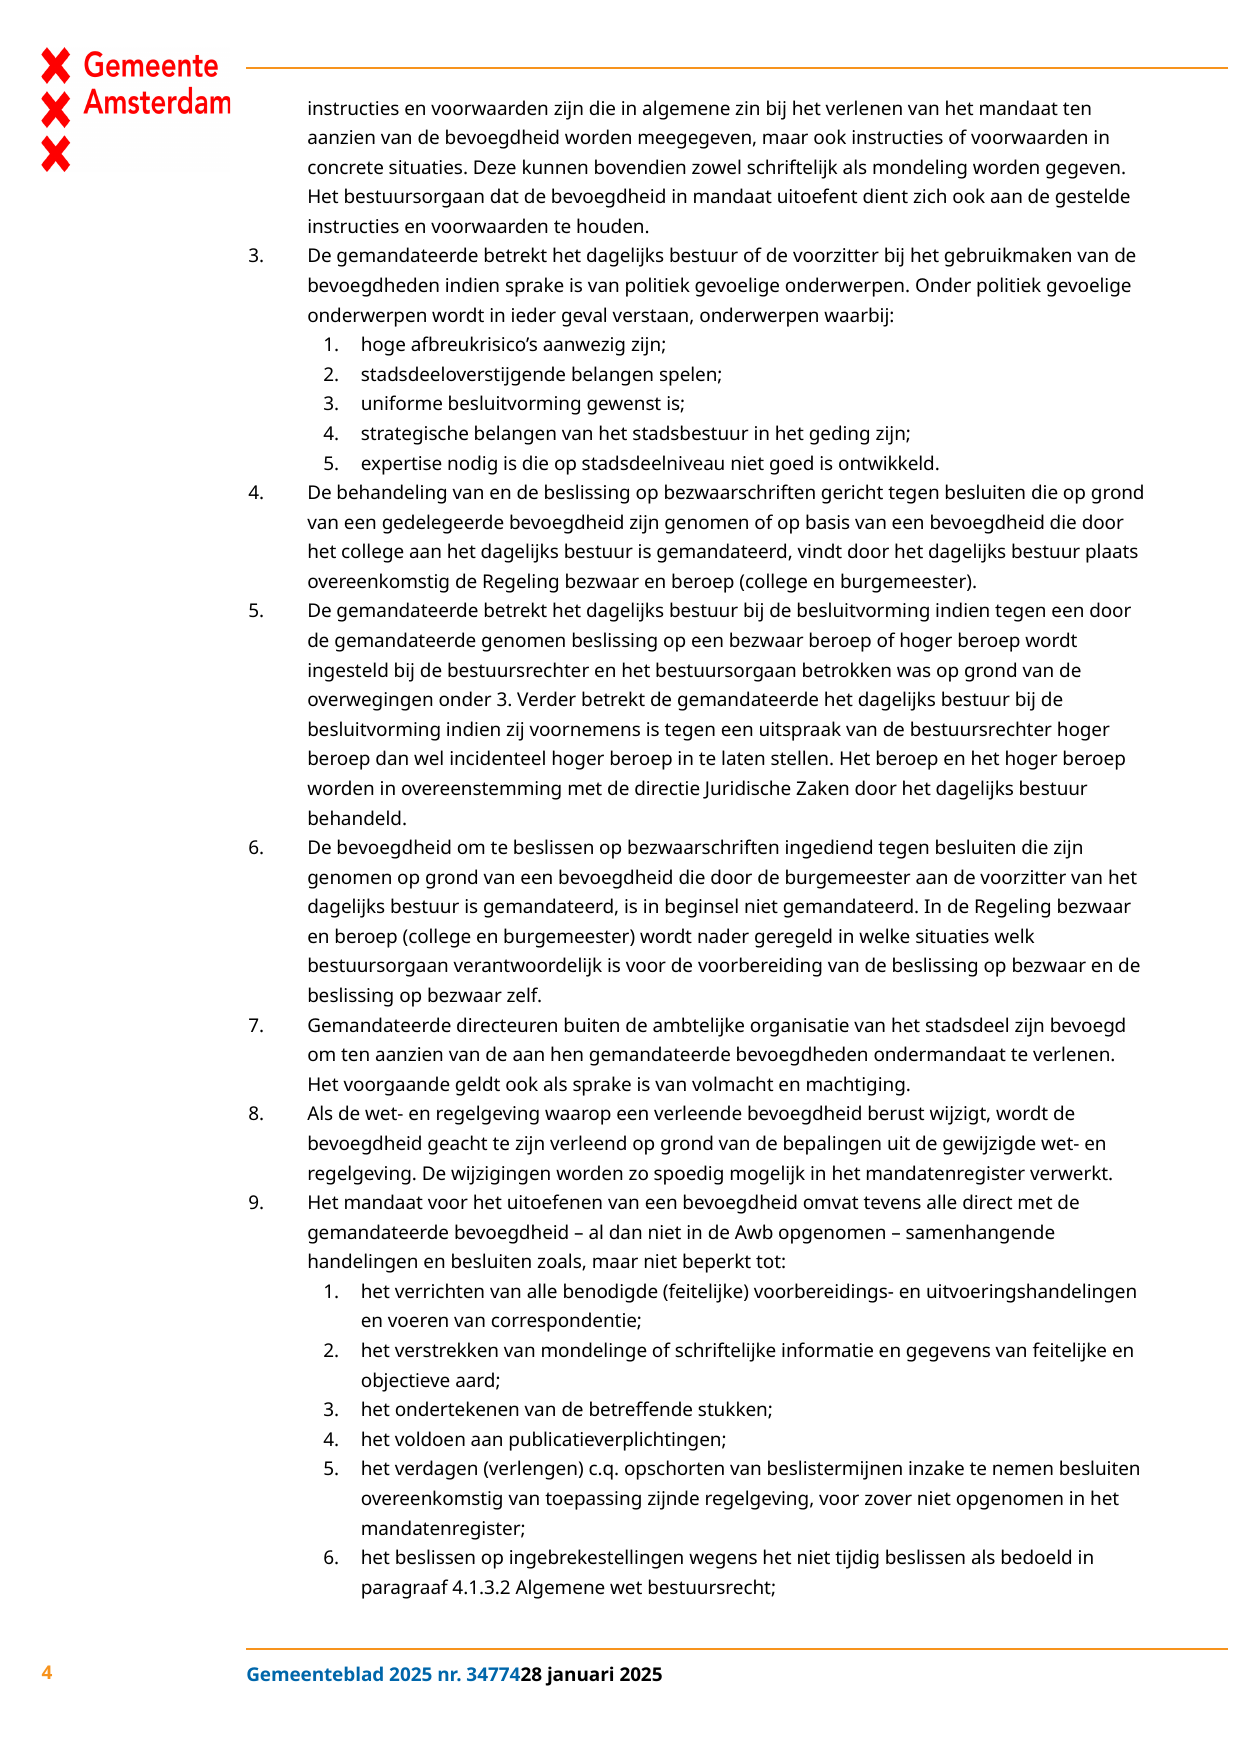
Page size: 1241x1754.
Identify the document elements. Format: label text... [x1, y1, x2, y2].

list De gemandateerde betrekt het dagelijks bestuur bij de besluitvorming indien tegen een door de gemandateerde genomen beslissing op een bezwaar beroep of hoger beroep wordt ingesteld bij de bestuursrechter en het bestuursorgaan betrokken was op grond van de overwegingen onder 3. Verder betrekt de gemandateerde het dagelijks bestuur bij de besluitvorming indien zij voornemens is tegen een uitspraak van de bestuursrechter hoger beroep dan wel incidenteel hoger beroep in te laten stellen. Het beroep en het hoger beroep worden in overeenstemming met de directie Juridische Zaken door het dagelijks bestuur behandeld. [248, 598, 1152, 831]
list Als de wet- en regelgeving waarop een verleende bevoegdheid berust wijzigt, wordt de bevoegdheid geacht te zijn verleend op grond van de bepalingen uit de gewijzigde wet- en regelgeving. De wijzigingen worden zo spoedig mogelijk in het mandatenregister verwerkt. [248, 1101, 1152, 1186]
list Het mandaat voor het uitoefenen van een bevoegdheid omvat tevens alle direct met de gemandateerde bevoegdheid – al dan niet in de Awb opgenomen – samenhangende handelingen en besluiten zoals, maar niet beperkt tot: [248, 1189, 1152, 1274]
list hoge afbreukrisico’s aanwezig zijn; [323, 331, 1152, 357]
list expertise nodig is die op stadsdeelniveau niet goed is ontwikkeld. [323, 450, 1152, 476]
list instructies en voorwaarden zijn die in algemene zin bij het verlenen van het mandaat ten aanzien van de bevoegdheid worden meegegeven, maar ook instructies of voorwaarden in concrete situaties. Deze kunnen bovendien zowel schriftelijk als mondeling worden gegeven. Het bestuursorgaan dat de bevoegdheid in mandaat uitoefent dient zich ook aan de gestelde instructies en voorwaarden te houden. [248, 95, 1152, 239]
list De behandeling van en de beslissing op bezwaarschriften gericht tegen besluiten die op grond van een gedelegeerde bevoegdheid zijn genomen of op basis van een bevoegdheid die door het college aan het dagelijks bestuur is gemandateerd, vindt door het dagelijks bestuur plaats overeenkomstig de Regeling bezwaar en beroep (college en burgemeester). [248, 479, 1152, 594]
list het verstrekken van mondelinge of schriftelijke informatie en gegevens van feitelijke en objectieve aard; [323, 1337, 1152, 1393]
list De gemandateerde betrekt het dagelijks bestuur of de voorzitter bij het gebruikmaken van de bevoegdheden indien sprake is van politiek gevoelige onderwerpen. Onder politiek gevoelige onderwerpen wordt in ieder geval verstaan, onderwerpen waarbij: [248, 243, 1152, 328]
list stadsdeeloverstijgende belangen spelen; [323, 361, 1152, 387]
list Gemandateerde directeuren buiten de ambtelijke organisatie van het stadsdeel zijn bevoegd om ten aanzien van de aan hen gemandateerde bevoegdheden ondermandaat te verlenen. Het voorgaande geldt ook als sprake is van volmacht en machtiging. [248, 1012, 1152, 1097]
list het verdagen (verlengen) c.q. opschorten van beslistermijnen inzake te nemen besluiten overeenkomstig van toepassing zijnde regelgeving, voor zover niet opgenomen in het mandatenregister; [323, 1456, 1152, 1541]
list uniforme besluitvorming gewenst is; [323, 391, 1152, 416]
list het beslissen op ingebrekestellingen wegens het niet tijdig beslissen als bedoeld in paragraaf 4.1.3.2 Algemene wet bestuursrecht; [323, 1544, 1152, 1600]
list het ondertekenen van de betreffende stukken; [323, 1396, 1152, 1422]
list De bevoegdheid om te beslissen op bezwaarschriften ingediend tegen besluiten die zijn genomen op grond van een bevoegdheid die door de burgemeester aan de voorzitter van het dagelijks bestuur is gemandateerd, is in beginsel niet gemandateerd. In de Regeling bezwaar en beroep (college en burgemeester) wordt nader geregeld in welke situaties welk bestuursorgaan verantwoordelijk is voor de voorbereiding van de beslissing op bezwaar en de beslissing op bezwaar zelf. [248, 834, 1152, 1008]
list het verrichten van alle benodigde (feitelijke) voorbereidings- en uitvoeringshandelingen en voeren van correspondentie; [323, 1278, 1152, 1333]
picture [41, 47, 231, 172]
list het voldoen aan publicatieverplichtingen; [323, 1426, 1152, 1452]
list strategische belangen van het stadsbestuur in het geding zijn; [323, 420, 1152, 446]
